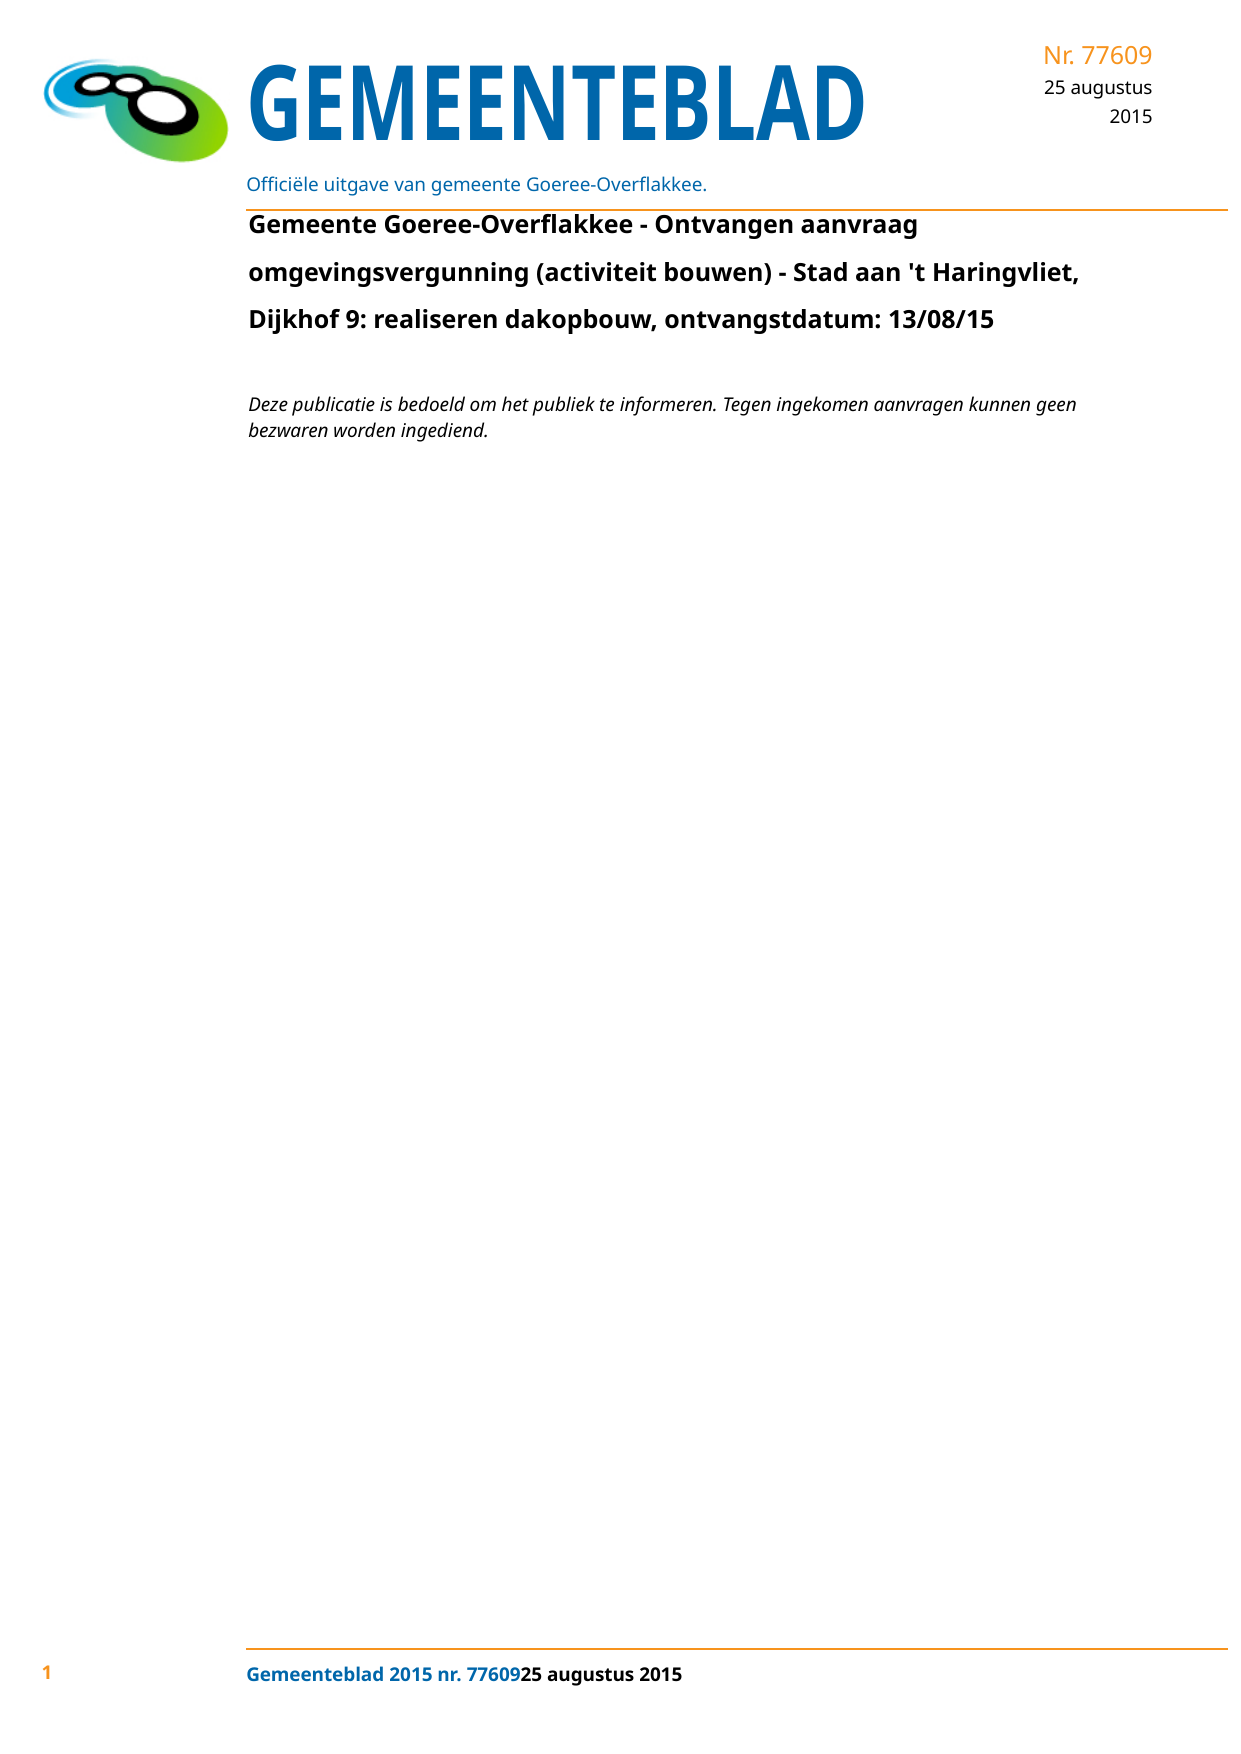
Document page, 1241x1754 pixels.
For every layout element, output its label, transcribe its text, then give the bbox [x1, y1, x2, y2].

text Gemeente Goeree-Overflakkee - Ontvangen aanvraag omgevingsvergunning (activiteit bouwen) - Stad aan 't Haringvliet, Dijkhof 9: realiseren dakopbouw, ontvangstdatum: 13/08/15 [248, 211, 1152, 336]
picture [41, 47, 231, 172]
text Deze publicatie is bedoeld om het publiek te informeren. Tegen ingekomen aanvragen kunnen geen bezwaren worden ingediend. [248, 391, 1152, 443]
